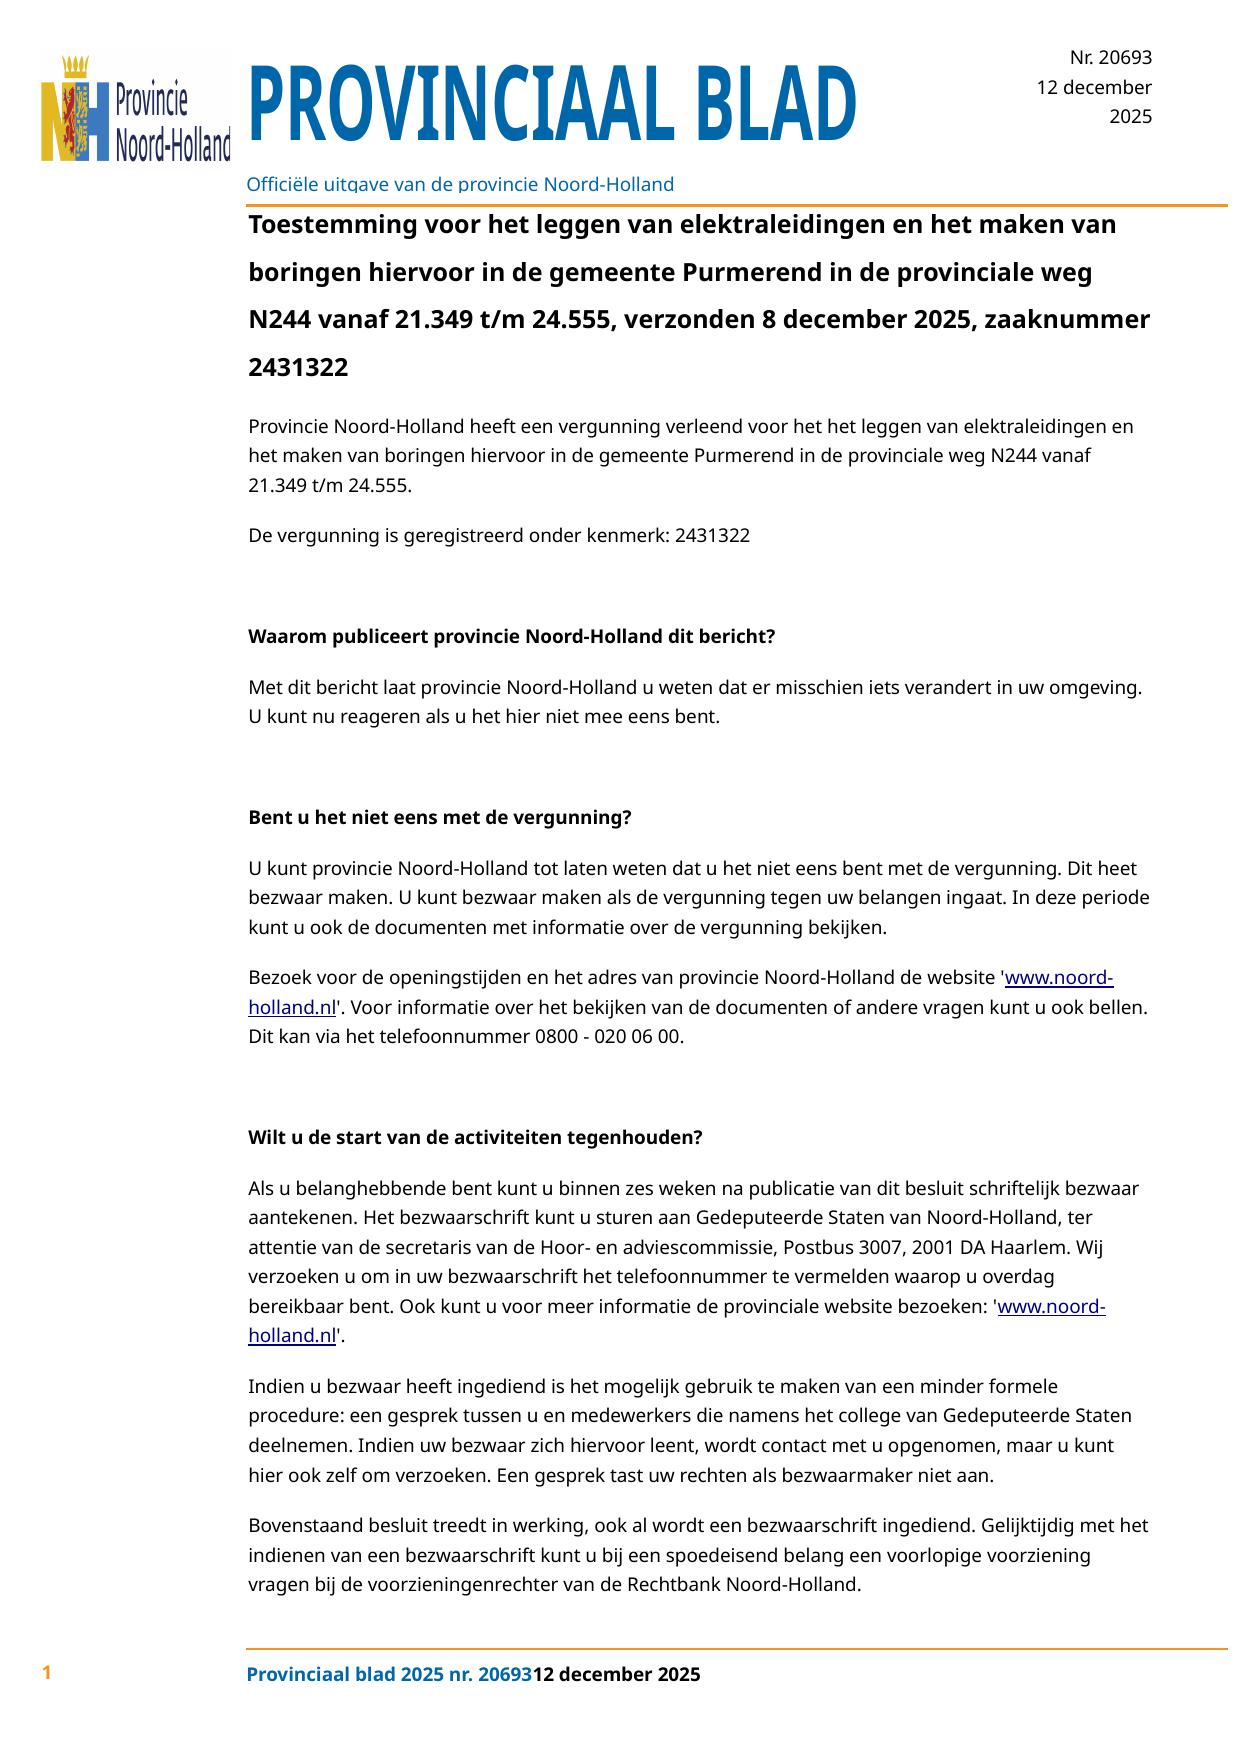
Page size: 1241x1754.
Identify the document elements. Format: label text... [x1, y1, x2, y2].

text Toestemming voor het leggen van elektraleidingen en het maken van boringen hiervoor in de gemeente Purmerend in de provinciale weg N244 vanaf 21.349 t/m 24.555, verzonden 8 december 2025, zaaknummer 2431322 [248, 207, 1152, 384]
text Waarom publiceert provincie Noord-Holland dit bericht? [248, 623, 1152, 649]
text Provincie Noord-Holland heeft een vergunning verleend voor het het leggen van elektraleidingen en het maken van boringen hiervoor in de gemeente Purmerend in de provinciale weg N244 vanaf 21.349 t/m 24.555. [248, 413, 1152, 498]
text Indien u bezwaar heeft ingediend is het mogelijk gebruik te maken van een minder formele procedure: een gesprek tussen u en medewerkers die namens het college van Gedeputeerde Staten deelnemen. Indien uw bezwaar zich hiervoor leent, wordt contact met u opgenomen, maar u kunt hier ook zelf om verzoeken. Een gesprek tast uw rechten als bezwaarmaker niet aan. [248, 1373, 1152, 1488]
text Bezoek voor de openingstijden en het adres van provincie Noord-Holland de website 'www.noord-holland.nl'. Voor informatie over het bekijken van de documenten of andere vragen kunt u ook bellen. Dit kan via het telefoonnummer 0800 - 020 06 00. [248, 964, 1152, 1049]
text De vergunning is geregistreerd onder kenmerk: 2431322 [248, 523, 1152, 548]
text Bent u het niet eens met de vergunning? [248, 804, 1152, 830]
text Met dit bericht laat provincie Noord-Holland u weten dat er misschien iets verandert in uw omgeving. U kunt nu reageren als u het hier niet mee eens bent. [248, 674, 1152, 729]
text Als u belanghebbende bent kunt u binnen zes weken na publicatie van dit besluit schriftelijk bezwaar aantekenen. Het bezwaarschrift kunt u sturen aan Gedeputeerde Staten van Noord-Holland, ter attentie van de secretaris van de Hoor- en adviescommissie, Postbus 3007, 2001 DA Haarlem. Wij verzoeken u om in uw bezwaarschrift het telefoonnummer te vermelden waarop u overdag bereikbaar bent. Ook kunt u voor meer informatie de provinciale website bezoeken: 'www.noord-holland.nl'. [248, 1175, 1152, 1348]
text U kunt provincie Noord-Holland tot laten weten dat u het niet eens bent met de vergunning. Dit heet bezwaar maken. U kunt bezwaar maken als de vergunning tegen uw belangen ingaat. In deze periode kunt u ook de documenten met informatie over de vergunning bekijken. [248, 855, 1152, 940]
text Bovenstaand besluit treedt in werking, ook al wordt een bezwaarschrift ingediend. Gelijktijdig met het indienen van een bezwaarschrift kunt u bij een spoedeisend belang een voorlopige voorziening vragen bij de voorzieningenrechter van de Rechtbank Noord-Holland. [248, 1512, 1152, 1597]
picture [41, 47, 231, 172]
text Wilt u de start van de activiteiten tegenhouden? [248, 1124, 1152, 1150]
